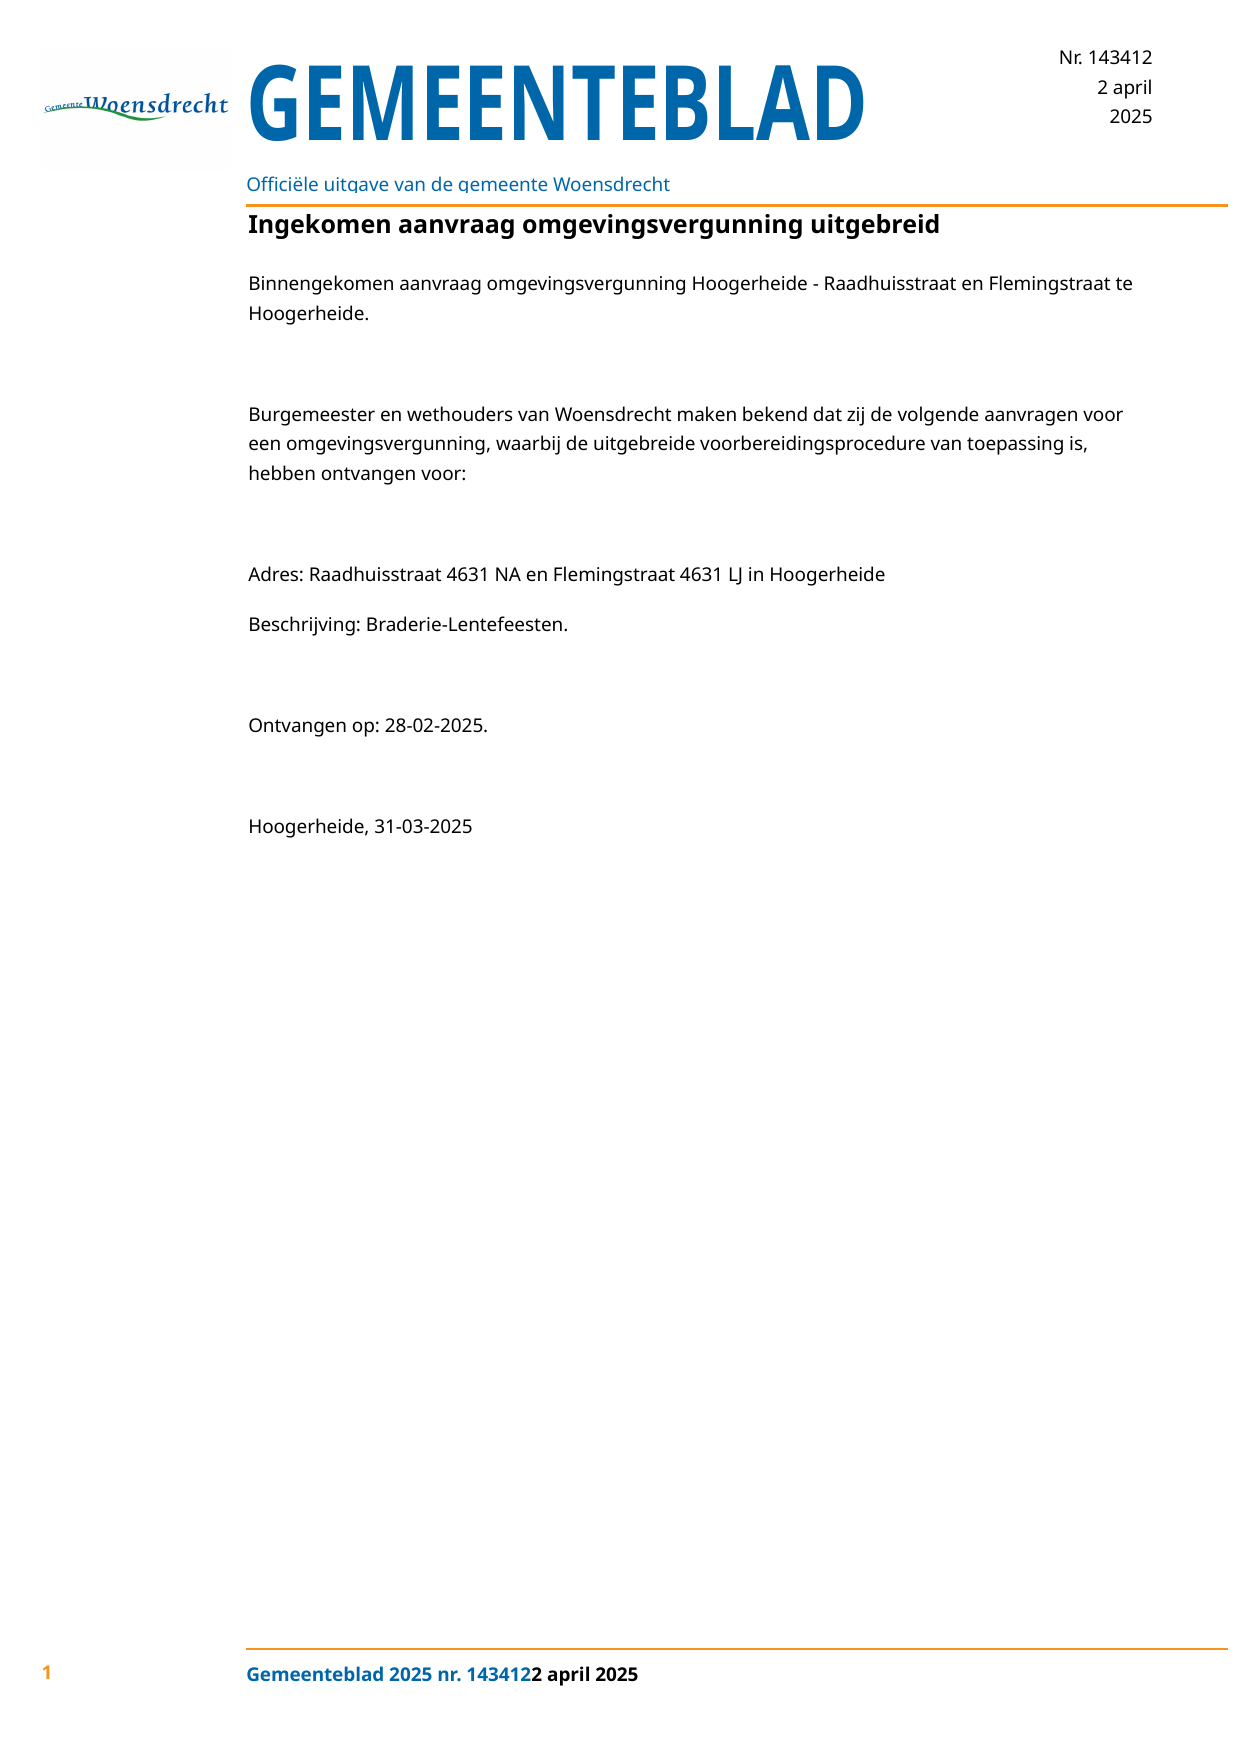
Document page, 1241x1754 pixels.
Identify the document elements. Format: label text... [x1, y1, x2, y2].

picture [41, 47, 231, 172]
text Binnengekomen aanvraag omgevingsvergunning Hoogerheide - Raadhuisstraat en Flemingstraat te Hoogerheide. [248, 270, 1152, 326]
text Adres: Raadhuisstraat 4631 NA en Flemingstraat 4631 LJ in Hoogerheide [248, 561, 1152, 586]
text Hoogerheide, 31-03-2025 [248, 813, 1152, 838]
text Burgemeester en wethouders van Woensdrecht maken bekend dat zij de volgende aanvragen voor een omgevingsvergunning, waarbij de uitgebreide voorbereidingsprocedure van toepassing is, hebben ontvangen voor: [248, 401, 1152, 486]
text Ontvangen op: 28-02-2025. [248, 712, 1152, 738]
text Beschrijving: Braderie-Lentefeesten. [248, 611, 1152, 637]
text Ingekomen aanvraag omgevingsvergunning uitgebreid [248, 207, 1152, 241]
